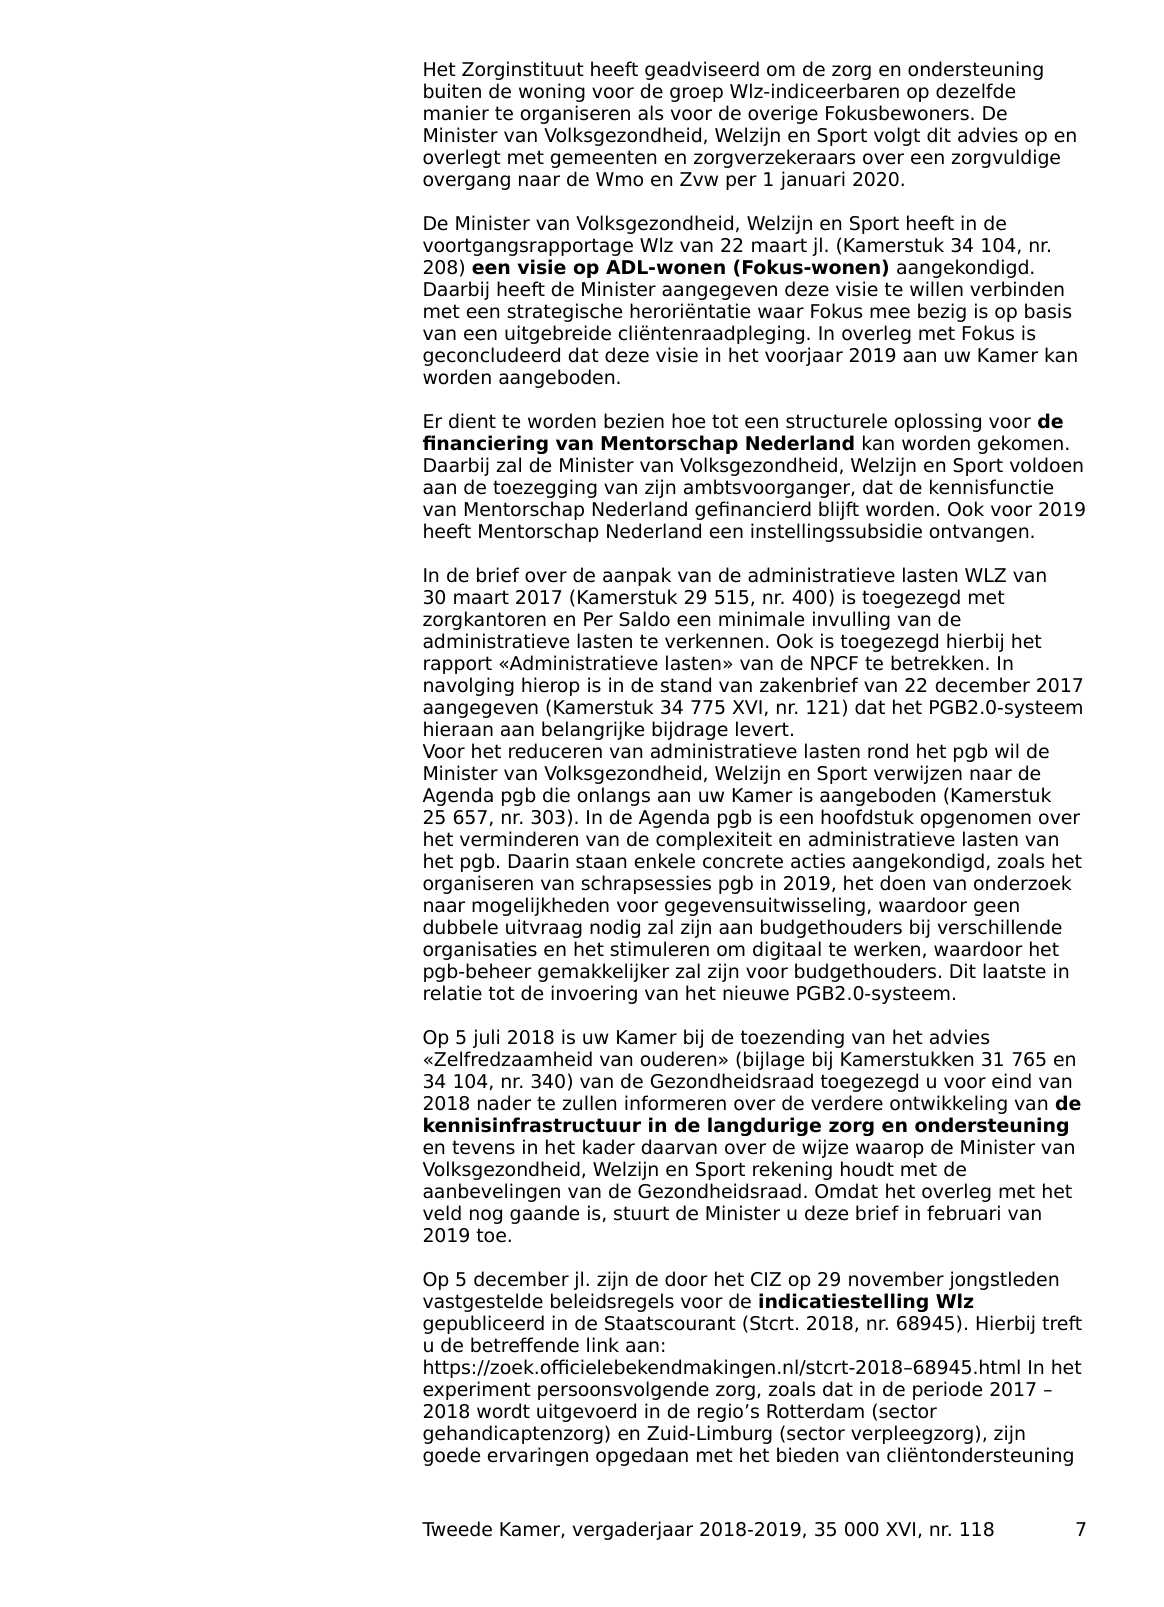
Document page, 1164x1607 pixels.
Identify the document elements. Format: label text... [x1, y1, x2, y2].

text Op 5 december jl. zijn de door het CIZ op 29 november jongstleden vastgestelde beleidsregels voor de indicatiestelling Wlz gepubliceerd in de Staatscourant (Stcrt. 2018, nr. 68945). Hierbij treft u de betreffende link aan: https://zoek.officielebekendmakingen.nl/stcrt-2018–68945.html In het experiment persoonsvolgende zorg, zoals dat in de periode 2017 – 2018 wordt uitgevoerd in de regio’s Rotterdam (sector gehandicaptenzorg) en Zuid-Limburg (sector verpleegzorg), zijn goede ervaringen opgedaan met het bieden van cliëntondersteuning [422, 1269, 1087, 1467]
text Er dient te worden bezien hoe tot een structurele oplossing voor de financiering van Mentorschap Nederland kan worden gekomen. Daarbij zal de Minister van Volksgezondheid, Welzijn en Sport voldoen aan de toezegging van zijn ambtsvoorganger, dat de kennisfunctie van Mentorschap Nederland gefinancierd blijft worden. Ook voor 2019 heeft Mentorschap Nederland een instellingssubsidie ontvangen. [422, 411, 1087, 543]
text In de brief over de aanpak van de administratieve lasten WLZ van 30 maart 2017 (Kamerstuk 29 515, nr. 400) is toegezegd met zorgkantoren en Per Saldo een minimale invulling van de administratieve lasten te verkennen. Ook is toegezegd hierbij het rapport «Administratieve lasten» van de NPCF te betrekken. In navolging hierop is in de stand van zakenbrief van 22 december 2017 aangegeven (Kamerstuk 34 775 XVI, nr. 121) dat het PGB2.0-systeem hieraan aan belangrijke bijdrage levert. [422, 565, 1087, 741]
text Voor het reduceren van administratieve lasten rond het pgb wil de Minister van Volksgezondheid, Welzijn en Sport verwijzen naar de Agenda pgb die onlangs aan uw Kamer is aangeboden (Kamerstuk 25 657, nr. 303). In de Agenda pgb is een hoofdstuk opgenomen over het verminderen van de complexiteit en administratieve lasten van het pgb. Daarin staan enkele concrete acties aangekondigd, zoals het organiseren van schrapsessies pgb in 2019, het doen van onderzoek naar mogelijkheden voor gegevensuitwisseling, waardoor geen dubbele uitvraag nodig zal zijn aan budgethouders bij verschillende organisaties en het stimuleren om digitaal te werken, waardoor het pgb-beheer gemakkelijker zal zijn voor budgethouders. Dit laatste in relatie tot de invoering van het nieuwe PGB2.0-systeem. [422, 741, 1087, 1005]
text Het Zorginstituut heeft geadviseerd om de zorg en ondersteuning buiten de woning voor de groep Wlz-indiceerbaren op dezelfde manier te organiseren als voor de overige Fokusbewoners. De Minister van Volksgezondheid, Welzijn en Sport volgt dit advies op en overlegt met gemeenten en zorgverzekeraars over een zorgvuldige overgang naar de Wmo en Zvw per 1 januari 2020. [422, 59, 1087, 191]
text Op 5 juli 2018 is uw Kamer bij de toezending van het advies «Zelfredzaamheid van ouderen» (bijlage bij Kamerstukken 31 765 en 34 104, nr. 340) van de Gezondheidsraad toegezegd u voor eind van 2018 nader te zullen informeren over de verdere ontwikkeling van de kennisinfrastructuur in de langdurige zorg en ondersteuning en tevens in het kader daarvan over de wijze waarop de Minister van Volksgezondheid, Welzijn en Sport rekening houdt met de aanbevelingen van de Gezondheidsraad. Omdat het overleg met het veld nog gaande is, stuurt de Minister u deze brief in februari van 2019 toe. [422, 1027, 1087, 1247]
text De Minister van Volksgezondheid, Welzijn en Sport heeft in de voortgangsrapportage Wlz van 22 maart jl. (Kamerstuk 34 104, nr. 208) een visie op ADL-wonen (Fokus-wonen) aangekondigd. Daarbij heeft de Minister aangegeven deze visie te willen verbinden met een strategische heroriëntatie waar Fokus mee bezig is op basis van een uitgebreide cliëntenraadpleging. In overleg met Fokus is geconcludeerd dat deze visie in het voorjaar 2019 aan uw Kamer kan worden aangeboden. [422, 213, 1087, 389]
